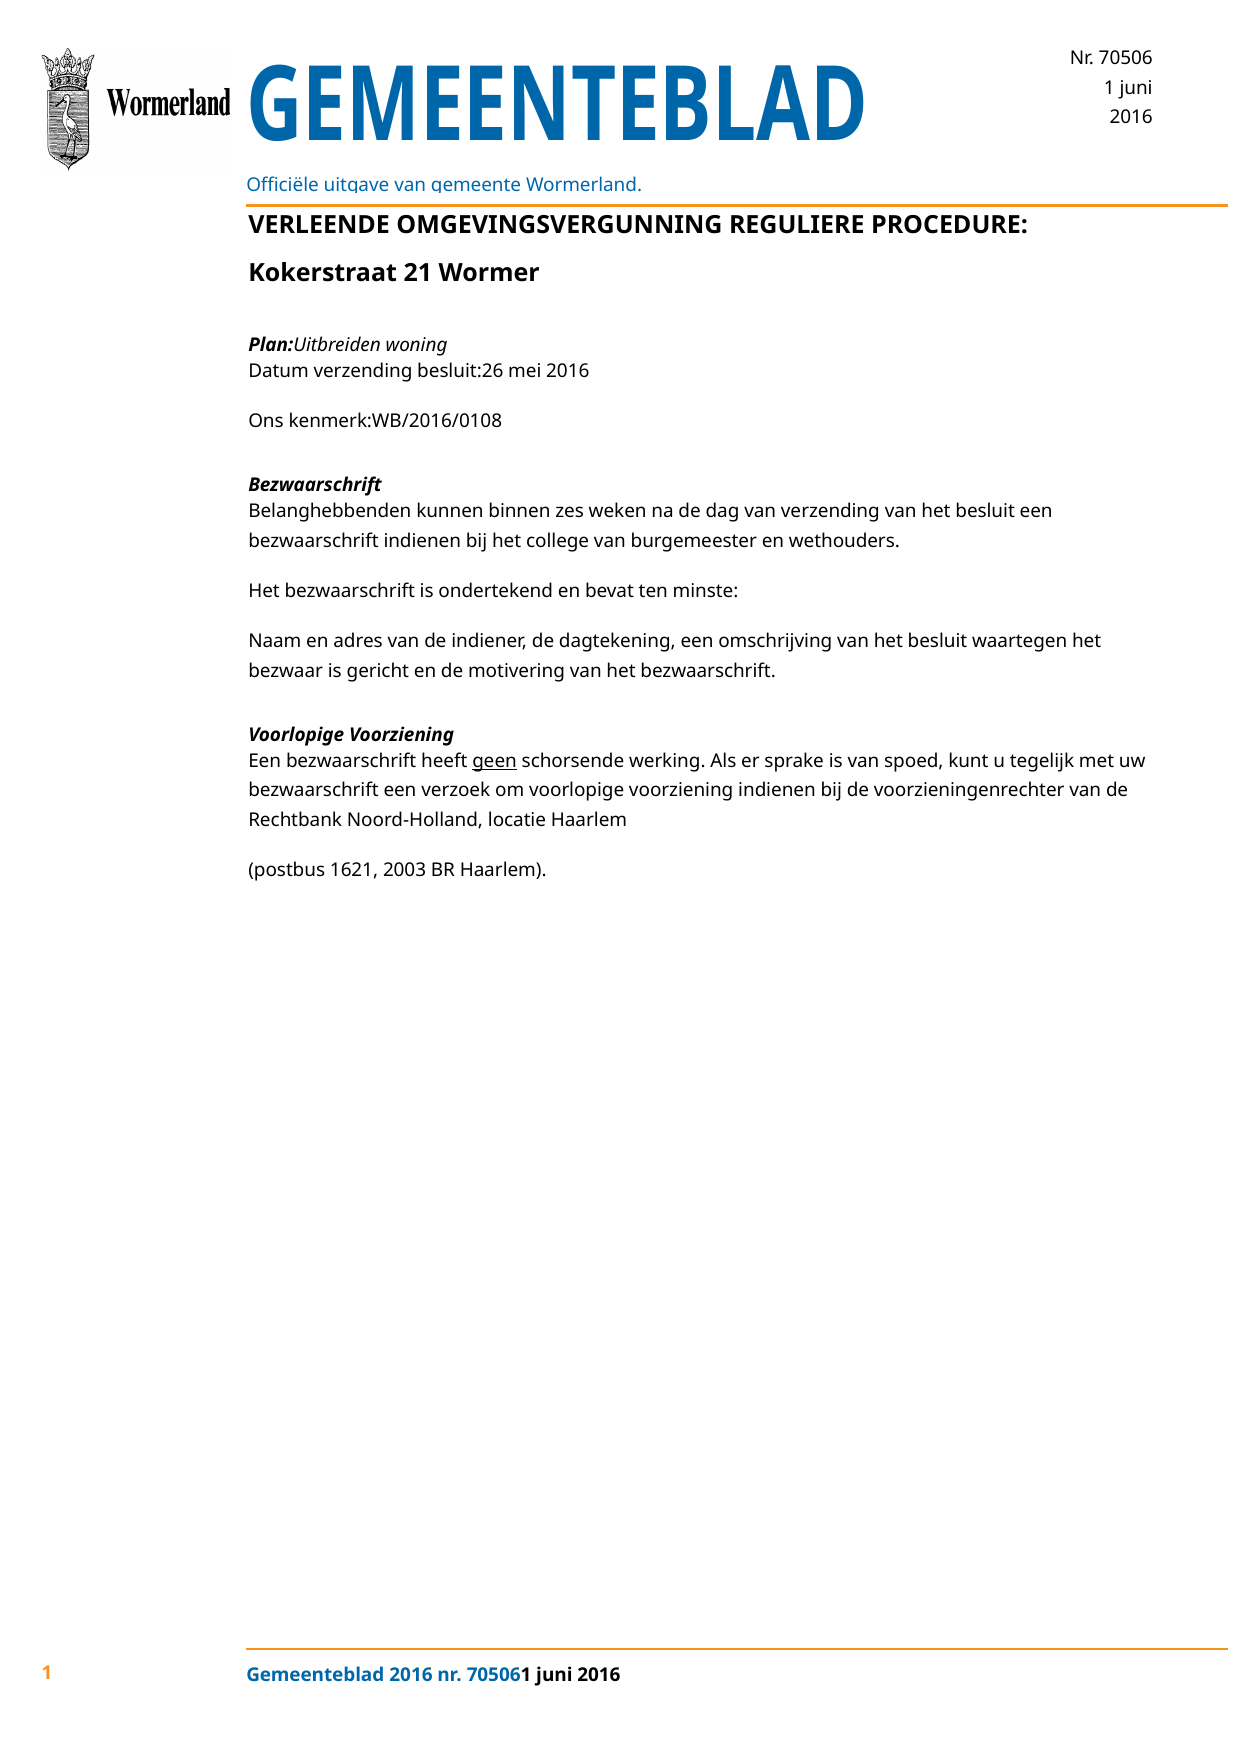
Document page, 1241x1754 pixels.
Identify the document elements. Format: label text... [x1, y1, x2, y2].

text Belanghebbenden kunnen binnen zes weken na de dag van verzending van het besluit een bezwaarschrift indienen bij het college van burgemeester en wethouders. [248, 497, 1152, 553]
text Ons kenmerk:WB/2016/0108 [248, 408, 1152, 433]
text VERLEENDE OMGEVINGSVERGUNNING REGULIERE PROCEDURE: Kokerstraat 21 Wormer [248, 207, 1152, 288]
text Plan:Uitbreiden woning [248, 331, 1152, 357]
text Voorlopige Voorziening [248, 721, 1152, 747]
text Het bezwaarschrift is ondertekend en bevat ten minste: [248, 577, 1152, 603]
text Een bezwaarschrift heeft geen schorsende werking. Als er sprake is van spoed, kunt u tegelijk met uw bezwaarschrift een verzoek om voorlopige voorziening indienen bij de voorzieningenrechter van de Rechtbank Noord-Holland, locatie Haarlem [248, 747, 1152, 832]
text Naam en adres van de indiener, de dagtekening, een omschrijving van het besluit waartegen het bezwaar is gericht en de motivering van het bezwaarschrift. [248, 628, 1152, 683]
text (postbus 1621, 2003 BR Haarlem). [248, 857, 1152, 882]
text Bezwaarschrift [248, 472, 1152, 497]
picture [41, 47, 231, 172]
text Datum verzending besluit:26 mei 2016 [248, 357, 1152, 383]
